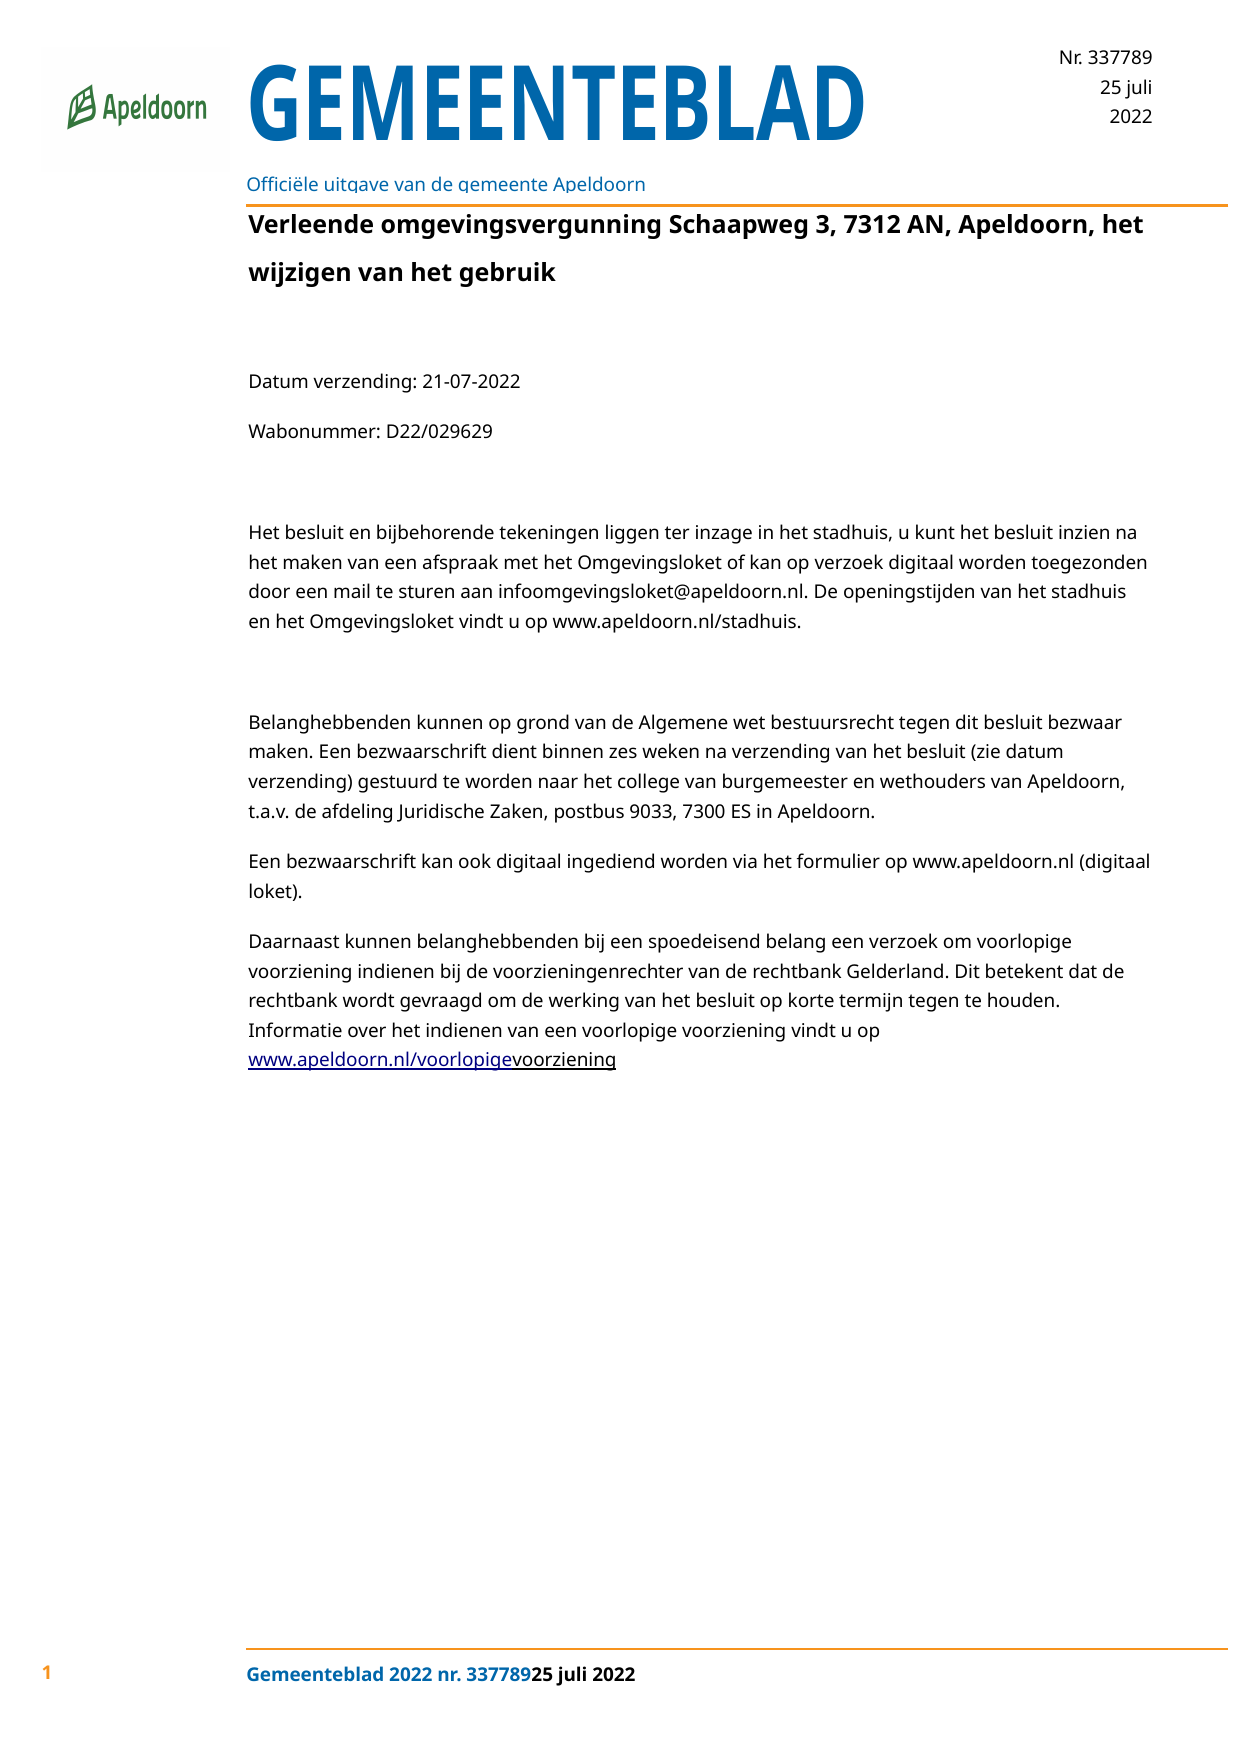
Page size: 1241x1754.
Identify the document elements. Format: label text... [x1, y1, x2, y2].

text Verleende omgevingsvergunning Schaapweg 3, 7312 AN, Apeldoorn, het wijzigen van het gebruik [248, 207, 1152, 288]
text Daarnaast kunnen belanghebbenden bij een spoedeisend belang een verzoek om voorlopige voorziening indienen bij de voorzieningenrechter van de rechtbank Gelderland. Dit betekent dat de rechtbank wordt gevraagd om de werking van het besluit op korte termijn tegen te houden. Informatie over het indienen van een voorlopige voorziening vindt u op www.apeldoorn.nl/voorlopigevoorziening [248, 928, 1152, 1072]
text Wabonummer: D22/029629 [248, 419, 1152, 444]
text Een bezwaarschrift kan ook digitaal ingediend worden via het formulier op www.apeldoorn.nl (digitaal loket). [248, 848, 1152, 904]
text Belanghebbenden kunnen op grond van de Algemene wet bestuursrecht tegen dit besluit bezwaar maken. Een bezwaarschrift dient binnen zes weken na verzending van het besluit (zie datum verzending) gestuurd te worden naar het college van burgemeester en wethouders van Apeldoorn, t.a.v. de afdeling Juridische Zaken, postbus 9033, 7300 ES in Apeldoorn. [248, 709, 1152, 824]
text Datum verzending: 21-07-2022 [248, 368, 1152, 394]
text Het besluit en bijbehorende tekeningen liggen ter inzage in het stadhuis, u kunt het besluit inzien na het maken van een afspraak met het Omgevingsloket of kan op verzoek digitaal worden toegezonden door een mail te sturen aan infoomgevingsloket@apeldoorn.nl. De openingstijden van het stadhuis en het Omgevingsloket vindt u op www.apeldoorn.nl/stadhuis. [248, 519, 1152, 634]
picture [41, 47, 231, 172]
